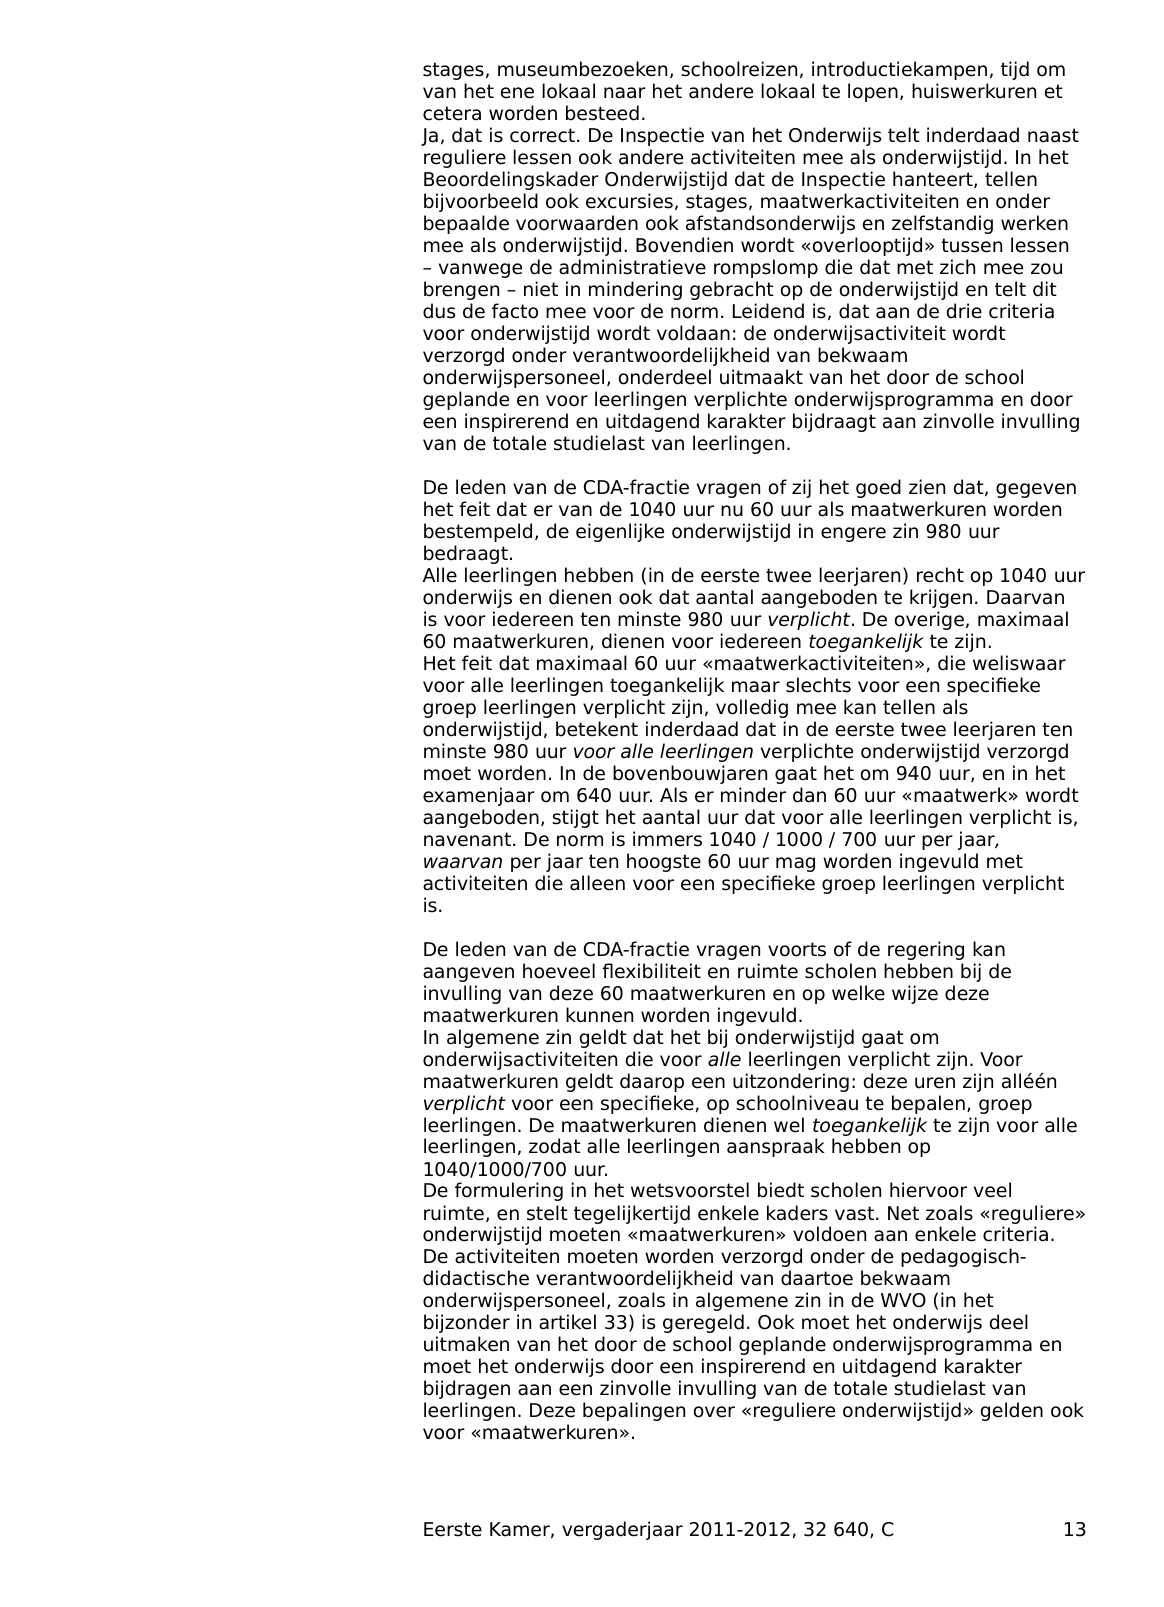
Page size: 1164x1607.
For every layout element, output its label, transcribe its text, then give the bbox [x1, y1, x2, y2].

text Alle leerlingen hebben (in de eerste twee leerjaren) recht op 1040 uur onderwijs en dienen ook dat aantal aangeboden te krijgen. Daarvan is voor iedereen ten minste 980 uur verplicht. De overige, maximaal 60 maatwerkuren, dienen voor iedereen toegankelijk te zijn. [422, 565, 1087, 653]
text stages, museumbezoeken, schoolreizen, introductiekampen, tijd om van het ene lokaal naar het andere lokaal te lopen, huiswerkuren et cetera worden besteed. [422, 59, 1087, 125]
text Ja, dat is correct. De Inspectie van het Onderwijs telt inderdaad naast reguliere lessen ook andere activiteiten mee als onderwijstijd. In het Beoordelingskader Onderwijstijd dat de Inspectie hanteert, tellen bijvoorbeeld ook excursies, stages, maatwerkactiviteiten en onder bepaalde voorwaarden ook afstandsonderwijs en zelfstandig werken mee als onderwijstijd. Bovendien wordt «overlooptijd» tussen lessen – vanwege de administratieve rompslomp die dat met zich mee zou brengen – niet in mindering gebracht op de onderwijstijd en telt dit dus de facto mee voor de norm. Leidend is, dat aan de drie criteria voor onderwijstijd wordt voldaan: de onderwijsactiviteit wordt verzorgd onder verantwoordelijkheid van bekwaam onderwijspersoneel, onderdeel uitmaakt van het door de school geplande en voor leerlingen verplichte onderwijsprogramma en door een inspirerend en uitdagend karakter bijdraagt aan zinvolle invulling van de totale studielast van leerlingen. [422, 125, 1087, 455]
text In algemene zin geldt dat het bij onderwijstijd gaat om onderwijsactiviteiten die voor alle leerlingen verplicht zijn. Voor maatwerkuren geldt daarop een uitzondering: deze uren zijn alléén verplicht voor een specifieke, op schoolniveau te bepalen, groep leerlingen. De maatwerkuren dienen wel toegankelijk te zijn voor alle leerlingen, zodat alle leerlingen aanspraak hebben op 1040/1000/700 uur. [422, 1027, 1087, 1180]
text Het feit dat maximaal 60 uur «maatwerkactiviteiten», die weliswaar voor alle leerlingen toegankelijk maar slechts voor een specifieke groep leerlingen verplicht zijn, volledig mee kan tellen als onderwijstijd, betekent inderdaad dat in de eerste twee leerjaren ten minste 980 uur voor alle leerlingen verplichte onderwijstijd verzorgd moet worden. In de bovenbouwjaren gaat het om 940 uur, en in het examenjaar om 640 uur. Als er minder dan 60 uur «maatwerk» wordt aangeboden, stijgt het aantal uur dat voor alle leerlingen verplicht is, navenant. De norm is immers 1040 / 1000 / 700 uur per jaar, waarvan per jaar ten hoogste 60 uur mag worden ingevuld met activiteiten die alleen voor een specifieke groep leerlingen verplicht is. [422, 653, 1087, 916]
text De formulering in het wetsvoorstel biedt scholen hiervoor veel ruimte, en stelt tegelijkertijd enkele kaders vast. Net zoals «reguliere» onderwijstijd moeten «maatwerkuren» voldoen aan enkele criteria. De activiteiten moeten worden verzorgd onder de pedagogisch-didactische verantwoordelijkheid van daartoe bekwaam onderwijspersoneel, zoals in algemene zin in de WVO (in het bijzonder in artikel 33) is geregeld. Ook moet het onderwijs deel uitmaken van het door de school geplande onderwijsprogramma en moet het onderwijs door een inspirerend en uitdagend karakter bijdragen aan een zinvolle invulling van de totale studielast van leerlingen. Deze bepalingen over «reguliere onderwijstijd» gelden ook voor «maatwerkuren». [422, 1180, 1087, 1444]
text De leden van de CDA-fractie vragen voorts of de regering kan aangeven hoeveel flexibiliteit en ruimte scholen hebben bij de invulling van deze 60 maatwerkuren en op welke wijze deze maatwerkuren kunnen worden ingevuld. [422, 939, 1087, 1027]
text De leden van de CDA-fractie vragen of zij het goed zien dat, gegeven het feit dat er van de 1040 uur nu 60 uur als maatwerkuren worden bestempeld, de eigenlijke onderwijstijd in engere zin 980 uur bedraagt. [422, 477, 1087, 565]
